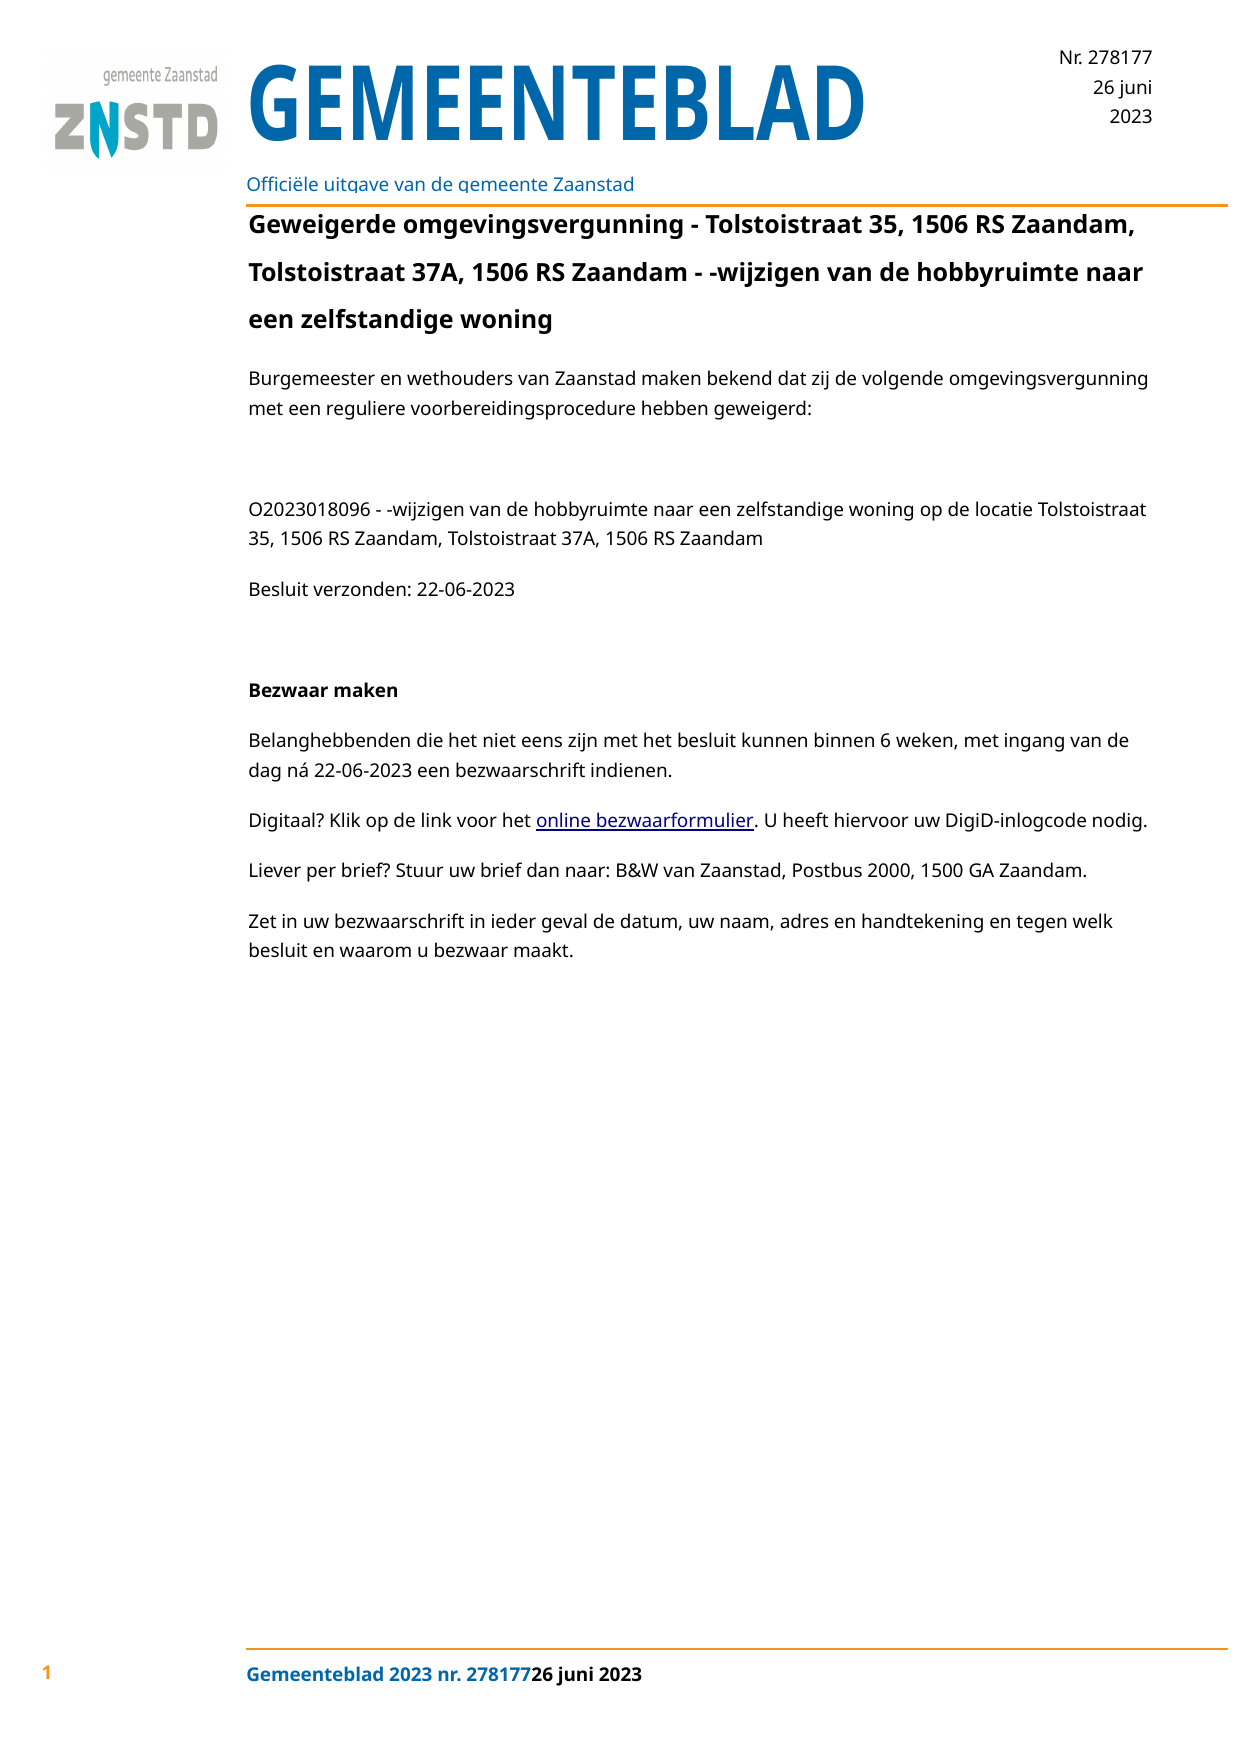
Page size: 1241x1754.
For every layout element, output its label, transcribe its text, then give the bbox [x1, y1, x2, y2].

text Geweigerde omgevingsvergunning - Tolstoistraat 35, 1506 RS Zaandam, Tolstoistraat 37A, 1506 RS Zaandam - -wijzigen van de hobbyruimte naar een zelfstandige woning [248, 207, 1152, 336]
text Besluit verzonden: 22-06-2023 [248, 576, 1152, 602]
text Zet in uw bezwaarschrift in ieder geval de datum, uw naam, adres en handtekening en tegen welk besluit en waarom u bezwaar maakt. [248, 908, 1152, 963]
text O2023018096 - -wijzigen van de hobbyruimte naar een zelfstandige woning op de locatie Tolstoistraat 35, 1506 RS Zaandam, Tolstoistraat 37A, 1506 RS Zaandam [248, 496, 1152, 551]
text Bezwaar maken [248, 677, 1152, 702]
text Digitaal? Klik op de link voor het online bezwaarformulier. U heeft hiervoor uw DigiD-inlogcode nodig. [248, 807, 1152, 833]
text Belanghebbenden die het niet eens zijn met het besluit kunnen binnen 6 weken, met ingang van de dag ná 22-06-2023 een bezwaarschrift indienen. [248, 727, 1152, 782]
text Liever per brief? Stuur uw brief dan naar: B&W van Zaanstad, Postbus 2000, 1500 GA Zaandam. [248, 858, 1152, 883]
text Burgemeester en wethouders van Zaanstad maken bekend dat zij de volgende omgevingsvergunning met een reguliere voorbereidingsprocedure hebben geweigerd: [248, 366, 1152, 421]
picture [41, 47, 231, 172]
